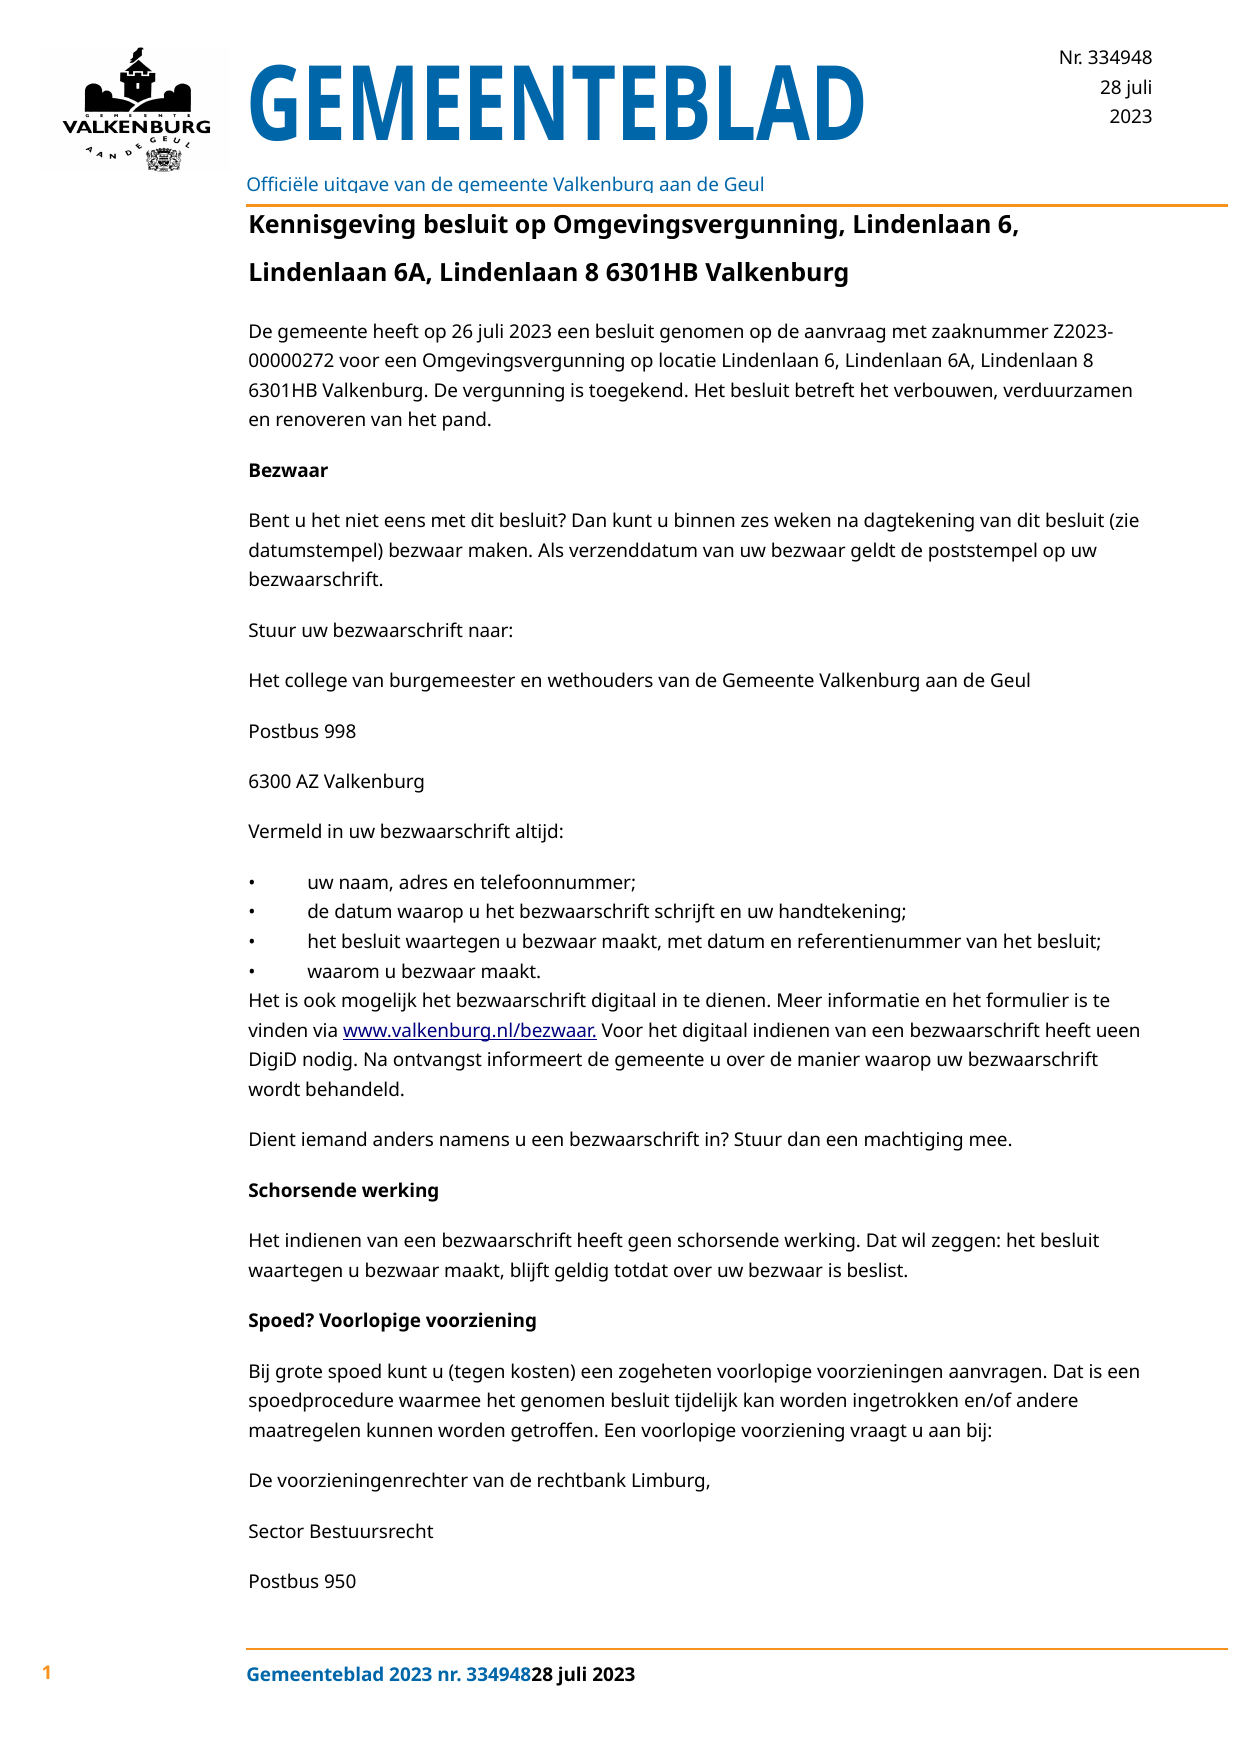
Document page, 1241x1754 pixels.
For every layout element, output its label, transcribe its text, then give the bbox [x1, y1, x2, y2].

text Postbus 950 [248, 1568, 1152, 1594]
text Stuur uw bezwaarschrift naar: [248, 617, 1152, 643]
list waarom u bezwaar maakt. [248, 958, 1152, 984]
list de datum waarop u het bezwaarschrift schrijft en uw handtekening; [248, 899, 1152, 924]
text Vermeld in uw bezwaarschrift altijd: [248, 819, 1152, 844]
text Bezwaar [248, 457, 1152, 483]
list uw naam, adres en telefoonnummer; [248, 869, 1152, 895]
text Postbus 998 [248, 718, 1152, 744]
picture [41, 47, 231, 172]
text Sector Bestuursrecht [248, 1518, 1152, 1544]
text Dient iemand anders namens u een bezwaarschrift in? Stuur dan een machtiging mee. [248, 1127, 1152, 1152]
text Het college van burgemeester en wethouders van de Gemeente Valkenburg aan de Geul [248, 667, 1152, 693]
text Kennisgeving besluit op Omgevingsvergunning, Lindenlaan 6, Lindenlaan 6A, Lindenlaan 8 6301HB Valkenburg [248, 207, 1152, 288]
text De gemeente heeft op 26 juli 2023 een besluit genomen op de aanvraag met zaaknummer Z2023-00000272 voor een Omgevingsvergunning op locatie Lindenlaan 6, Lindenlaan 6A, Lindenlaan 8 6301HB Valkenburg. De vergunning is toegekend. Het besluit betreft het verbouwen, verduurzamen en renoveren van het pand. [248, 318, 1152, 432]
text Bij grote spoed kunt u (tegen kosten) een zogeheten voorlopige voorzieningen aanvragen. Dat is een spoedprocedure waarmee het genomen besluit tijdelijk kan worden ingetrokken en/of andere maatregelen kunnen worden getroffen. Een voorlopige voorziening vraagt u aan bij: [248, 1358, 1152, 1443]
text Bent u het niet eens met dit besluit? Dan kunt u binnen zes weken na dagtekening van dit besluit (zie datumstempel) bezwaar maken. Als verzenddatum van uw bezwaar geldt de poststempel op uw bezwaarschrift. [248, 507, 1152, 592]
text Het is ook mogelijk het bezwaarschrift digitaal in te dienen. Meer informatie en het formulier is te vinden via www.valkenburg.nl/bezwaar. Voor het digitaal indienen van een bezwaarschrift heeft ueen DigiD nodig. Na ontvangst informeert de gemeente u over de manier waarop uw bezwaarschrift wordt behandeld. [248, 987, 1152, 1102]
text Schorsende werking [248, 1177, 1152, 1203]
text Het indienen van een bezwaarschrift heeft geen schorsende werking. Dat wil zeggen: het besluit waartegen u bezwaar maakt, blijft geldig totdat over uw bezwaar is beslist. [248, 1227, 1152, 1283]
text 6300 AZ Valkenburg [248, 768, 1152, 794]
list het besluit waartegen u bezwaar maakt, met datum en referentienummer van het besluit; [248, 928, 1152, 954]
text Spoed? Voorlopige voorziening [248, 1307, 1152, 1333]
text De voorzieningenrechter van de rechtbank Limburg, [248, 1467, 1152, 1493]
